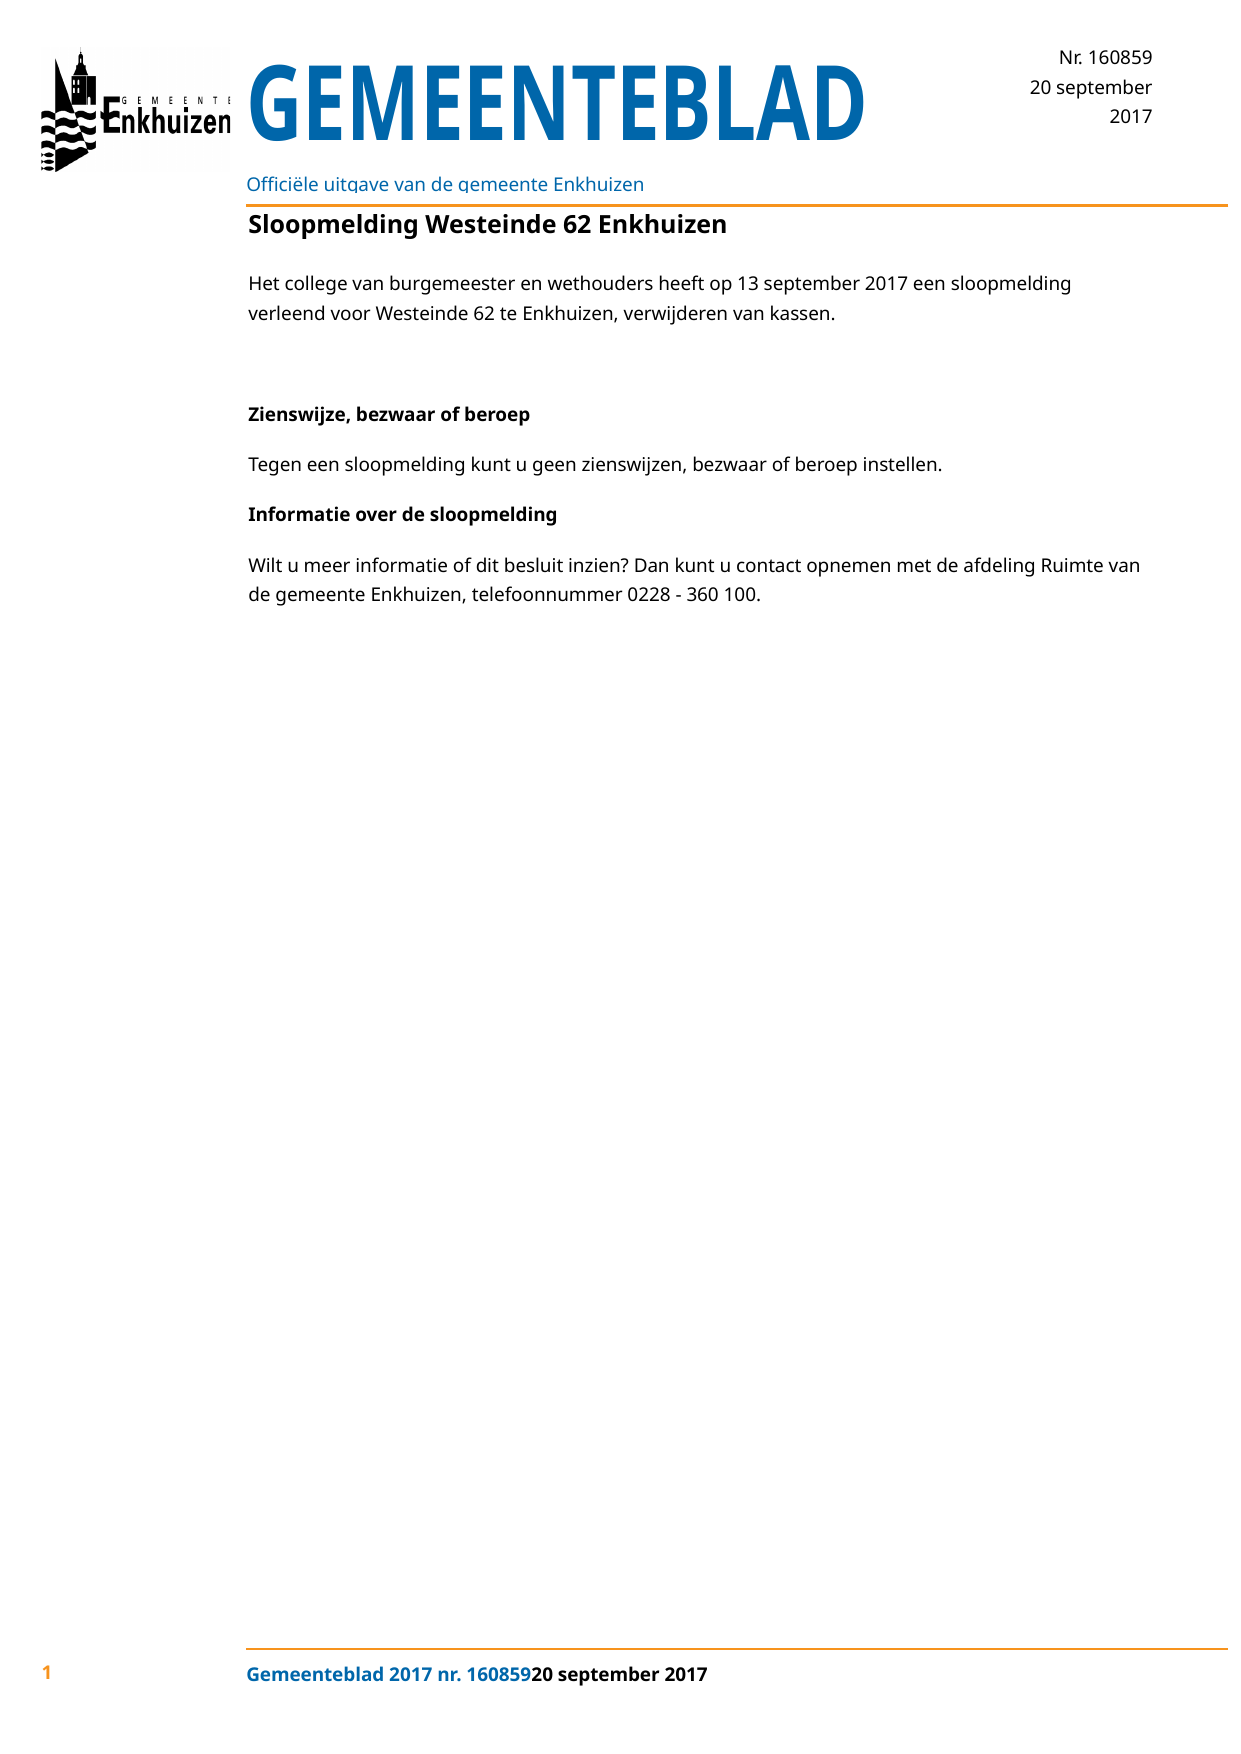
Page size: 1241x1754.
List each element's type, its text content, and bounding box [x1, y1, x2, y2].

text Zienswijze, bezwaar of beroep [248, 401, 1152, 426]
picture [41, 47, 231, 172]
text Het college van burgemeester en wethouders heeft op 13 september 2017 een sloopmelding verleend voor Westeinde 62 te Enkhuizen, verwijderen van kassen. [248, 270, 1152, 326]
text Wilt u meer informatie of dit besluit inzien? Dan kunt u contact opnemen met de afdeling Ruimte van de gemeente Enkhuizen, telefoonnummer 0228 - 360 100. [248, 552, 1152, 607]
text Sloopmelding Westeinde 62 Enkhuizen [248, 207, 1152, 241]
text Tegen een sloopmelding kunt u geen zienswijzen, bezwaar of beroep instellen. [248, 451, 1152, 477]
text Informatie over de sloopmelding [248, 502, 1152, 527]
